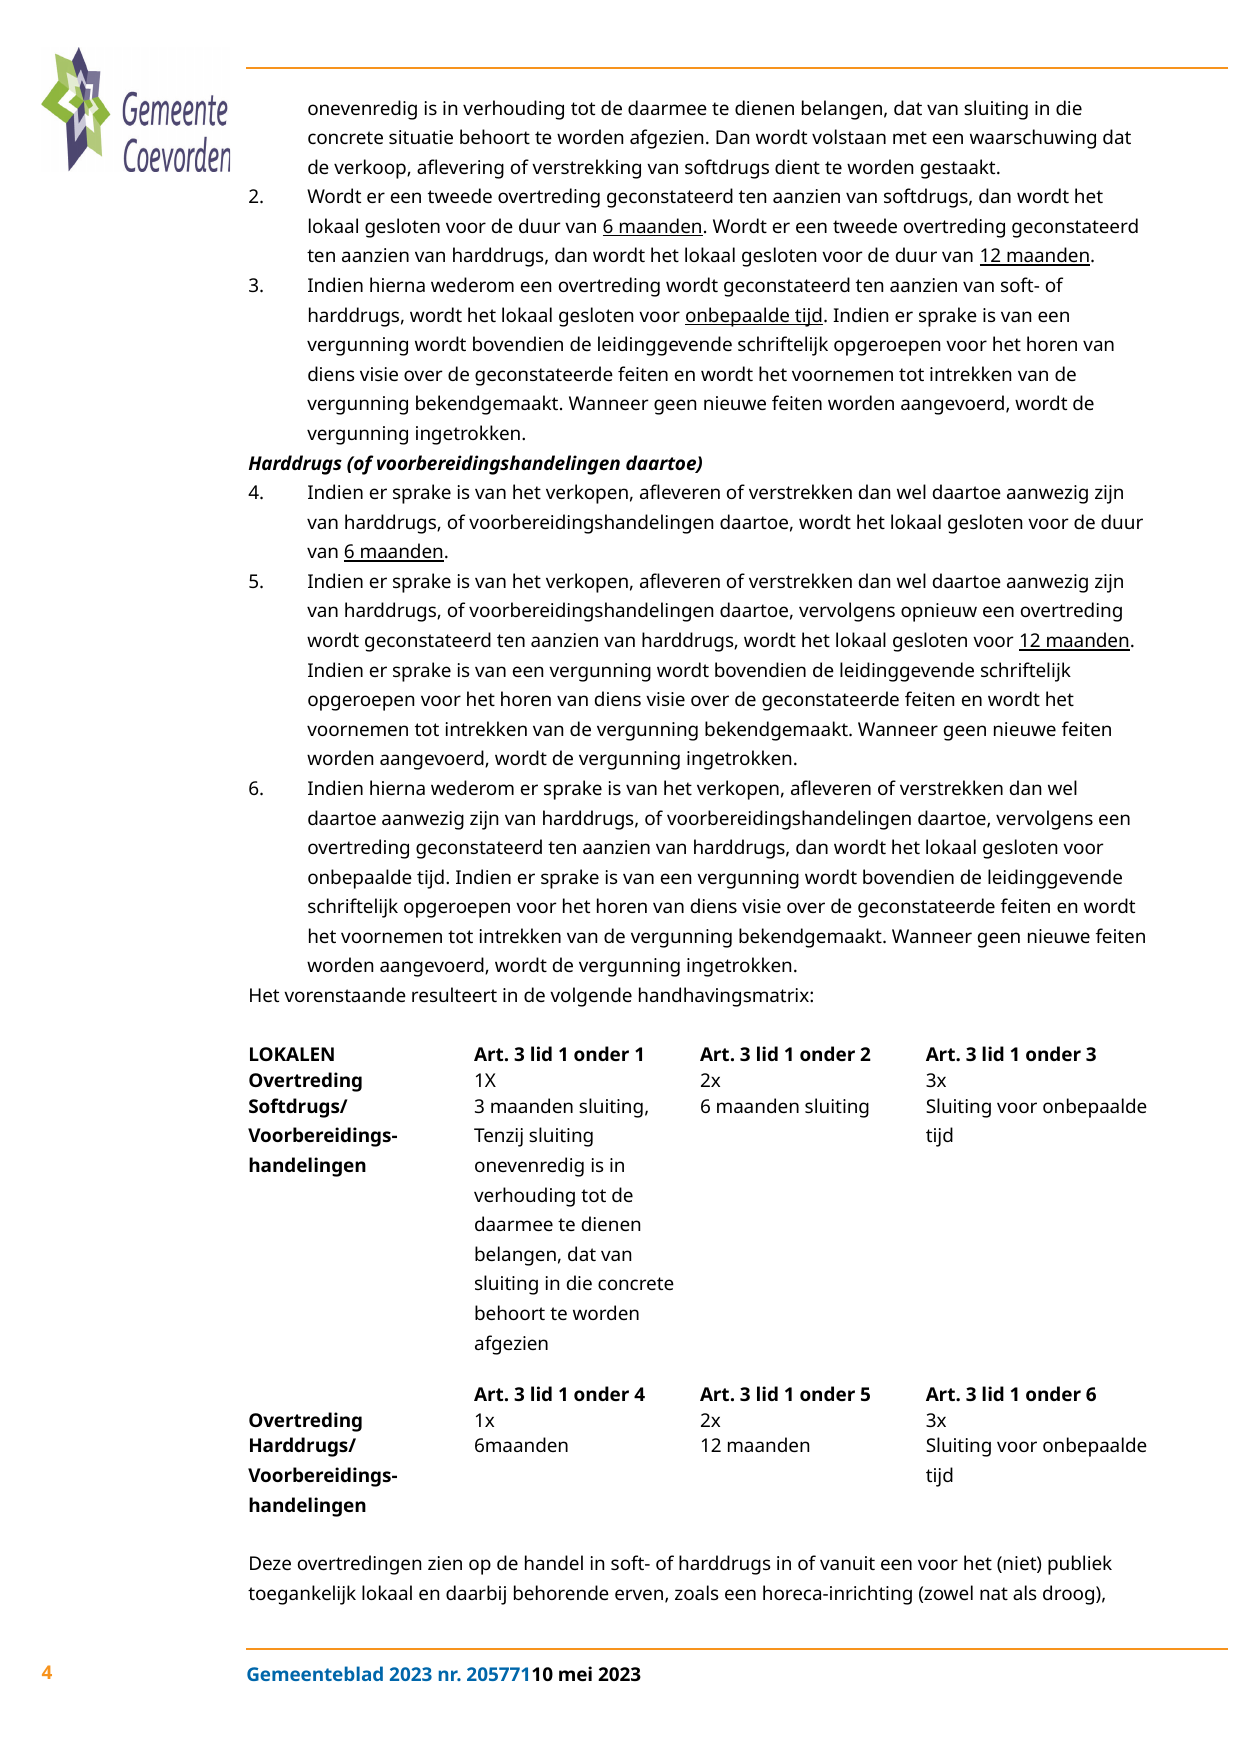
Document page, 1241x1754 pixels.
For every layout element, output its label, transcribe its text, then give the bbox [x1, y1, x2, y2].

table_cell 1x [474, 1407, 700, 1433]
table_cell 6 maanden sluiting [700, 1093, 926, 1355]
table_cell 3x [926, 1407, 1152, 1433]
list Indien er sprake is van het verkopen, afleveren of verstrekken dan wel daartoe aanwezig zijn van harddrugs, of voorbereidingshandelingen daartoe, wordt het lokaal gesloten voor de duur van 6 maanden. [248, 479, 1152, 564]
table_cell [700, 1355, 926, 1381]
table_cell Harddrugs/ Voorbereidings- handelingen [248, 1433, 474, 1517]
table_cell [248, 1355, 474, 1381]
table_header Art. 3 lid 1 onder 1 [474, 1042, 700, 1067]
table_cell Art. 3 lid 1 onder 5 [700, 1381, 926, 1407]
table_header Art. 3 lid 1 onder 2 [700, 1042, 926, 1067]
table_cell Art. 3 lid 1 onder 6 [926, 1381, 1152, 1407]
table_cell Art. 3 lid 1 onder 4 [474, 1381, 700, 1407]
table_cell Softdrugs/ Voorbereidings- handelingen [248, 1093, 474, 1355]
table_cell 3x [926, 1067, 1152, 1093]
table_header LOKALEN [248, 1042, 474, 1067]
table_cell 2x [700, 1067, 926, 1093]
table_cell 3 maanden sluiting, Tenzij sluiting onevenredig is in verhouding tot de daarmee te dienen belangen, dat van sluiting in die concrete behoort te worden afgezien [474, 1093, 700, 1355]
text Harddrugs (of voorbereidingshandelingen daartoe) [248, 450, 1152, 476]
table_cell 12 maanden [700, 1433, 926, 1517]
table_cell 2x [700, 1407, 926, 1433]
list onevenredig is in verhouding tot de daarmee te dienen belangen, dat van sluiting in die concrete situatie behoort te worden afgezien. Dan wordt volstaan met een waarschuwing dat de verkoop, aflevering of verstrekking van softdrugs dient te worden gestaakt. [248, 95, 1152, 180]
list Wordt er een tweede overtreding geconstateerd ten aanzien van softdrugs, dan wordt het lokaal gesloten voor de duur van 6 maanden. Wordt er een tweede overtreding geconstateerd ten aanzien van harddrugs, dan wordt het lokaal gesloten voor de duur van 12 maanden. [248, 183, 1152, 268]
list Indien hierna wederom een overtreding wordt geconstateerd ten aanzien van soft- of harddrugs, wordt het lokaal gesloten voor onbepaalde tijd. Indien er sprake is van een vergunning wordt bovendien de leidinggevende schriftelijk opgeroepen voor het horen van diens visie over de geconstateerde feiten en wordt het voornemen tot intrekken van de vergunning bekendgemaakt. Wanneer geen nieuwe feiten worden aangevoerd, wordt de vergunning ingetrokken. [248, 272, 1152, 446]
table_cell [248, 1381, 474, 1407]
list Indien er sprake is van het verkopen, afleveren of verstrekken dan wel daartoe aanwezig zijn van harddrugs, of voorbereidingshandelingen daartoe, vervolgens opnieuw een overtreding wordt geconstateerd ten aanzien van harddrugs, wordt het lokaal gesloten voor 12 maanden. Indien er sprake is van een vergunning wordt bovendien de leidinggevende schriftelijk opgeroepen voor het horen van diens visie over de geconstateerde feiten en wordt het voornemen tot intrekken van de vergunning bekendgemaakt. Wanneer geen nieuwe feiten worden aangevoerd, wordt de vergunning ingetrokken. [248, 568, 1152, 771]
text Deze overtredingen zien op de handel in soft- of harddrugs in of vanuit een voor het (niet) publiek toegankelijk lokaal en daarbij behorende erven, zoals een horeca-inrichting (zowel nat als droog), [248, 1550, 1152, 1606]
list Indien hierna wederom er sprake is van het verkopen, afleveren of verstrekken dan wel daartoe aanwezig zijn van harddrugs, of voorbereidingshandelingen daartoe, vervolgens een overtreding geconstateerd ten aanzien van harddrugs, dan wordt het lokaal gesloten voor onbepaalde tijd. Indien er sprake is van een vergunning wordt bovendien de leidinggevende schriftelijk opgeroepen voor het horen van diens visie over de geconstateerde feiten en wordt het voornemen tot intrekken van de vergunning bekendgemaakt. Wanneer geen nieuwe feiten worden aangevoerd, wordt de vergunning ingetrokken. [248, 775, 1152, 978]
table_cell [474, 1355, 700, 1381]
table_cell [926, 1355, 1152, 1381]
table_cell Sluiting voor onbepaalde tijd [926, 1093, 1152, 1355]
text Het vorenstaande resulteert in de volgende handhavingsmatrix: [248, 982, 1152, 1008]
table_cell Overtreding [248, 1067, 474, 1093]
table_cell Sluiting voor onbepaalde tijd [926, 1433, 1152, 1517]
table_cell Overtreding [248, 1407, 474, 1433]
table_cell 6maanden [474, 1433, 700, 1517]
table_cell 1X [474, 1067, 700, 1093]
table_header Art. 3 lid 1 onder 3 [926, 1042, 1152, 1067]
picture [41, 47, 231, 172]
